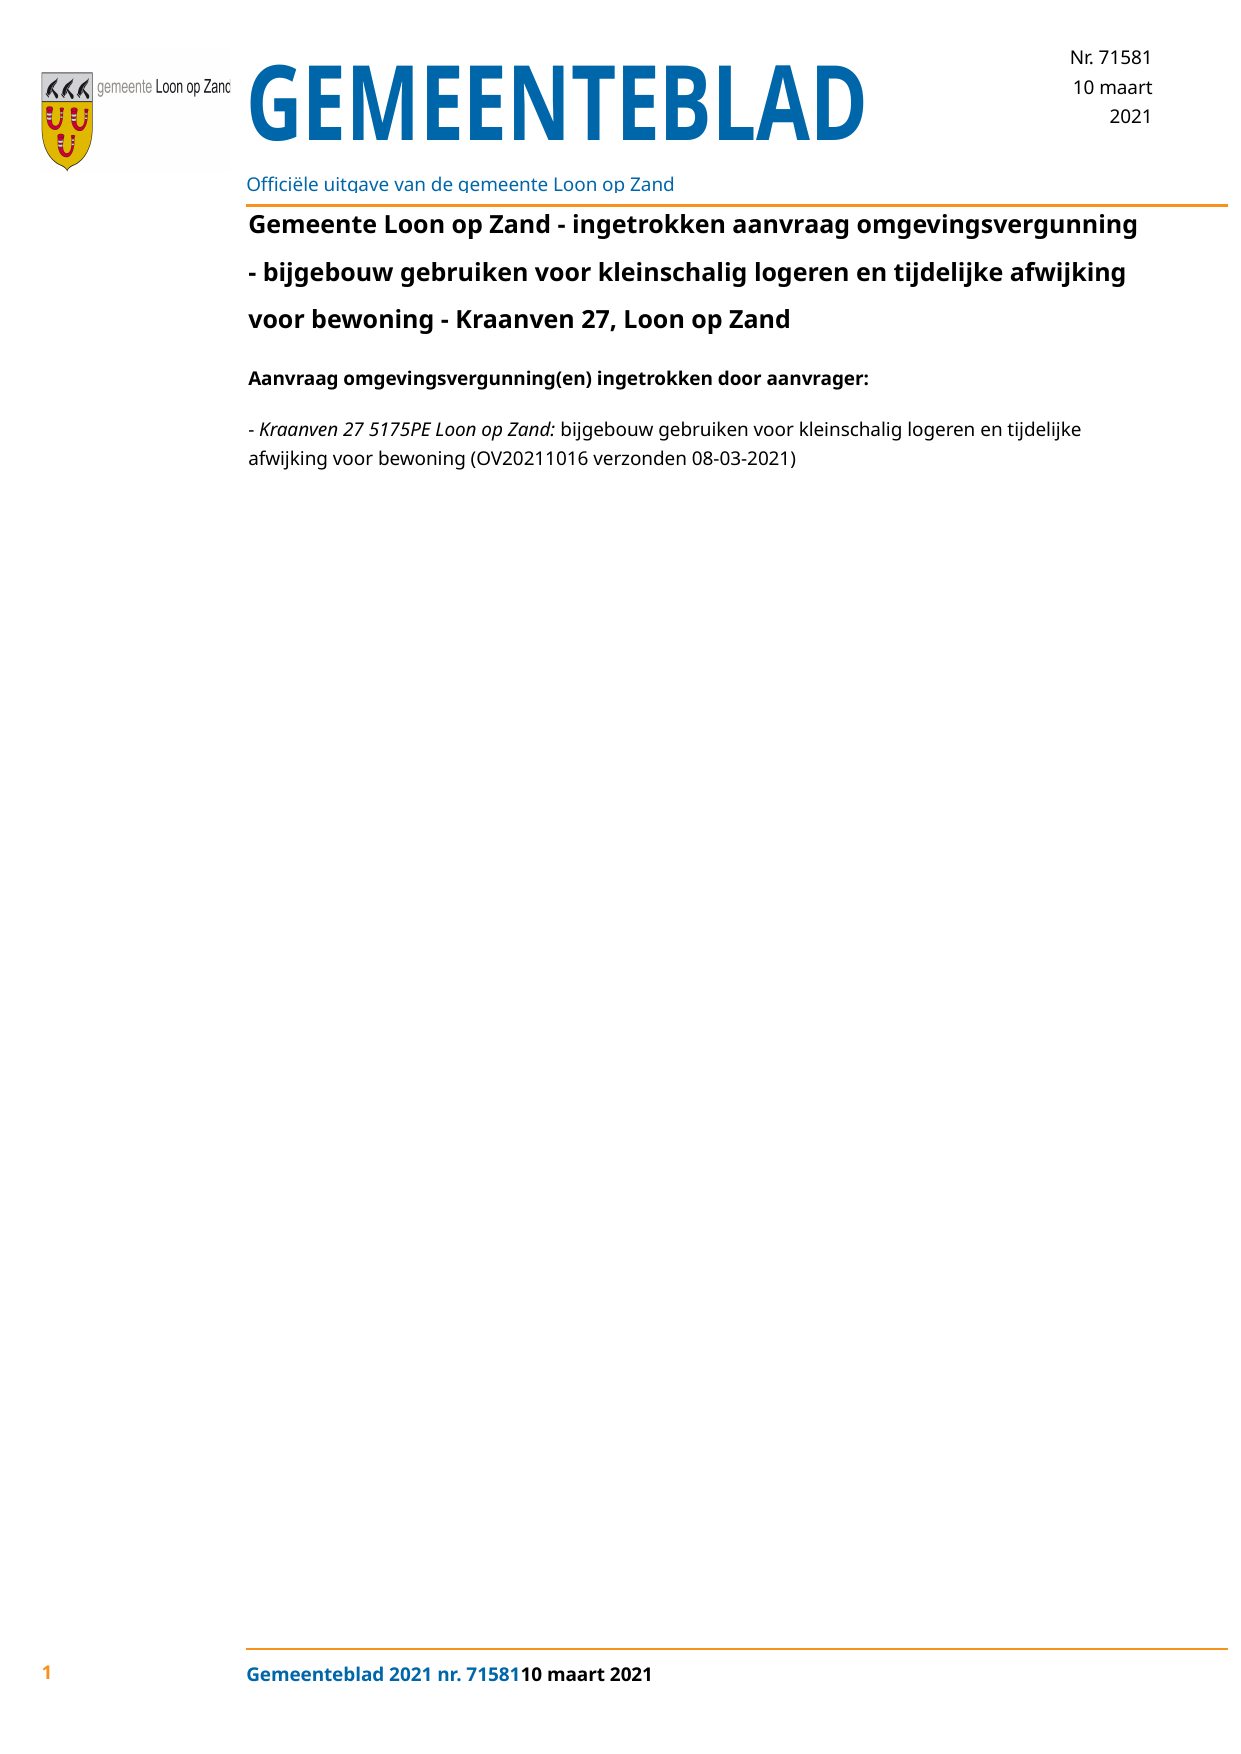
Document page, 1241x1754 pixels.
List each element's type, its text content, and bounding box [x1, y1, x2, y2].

text Gemeente Loon op Zand - ingetrokken aanvraag omgevingsvergunning - bijgebouw gebruiken voor kleinschalig logeren en tijdelijke afwijking voor bewoning - Kraanven 27, Loon op Zand [248, 207, 1152, 336]
text Aanvraag omgevingsvergunning(en) ingetrokken door aanvrager: [248, 366, 1152, 391]
text - Kraanven 27 5175PE Loon op Zand: bijgebouw gebruiken voor kleinschalig logeren en tijdelijke afwijking voor bewoning (OV20211016 verzonden 08-03-2021) [248, 416, 1152, 471]
picture [41, 47, 231, 172]
